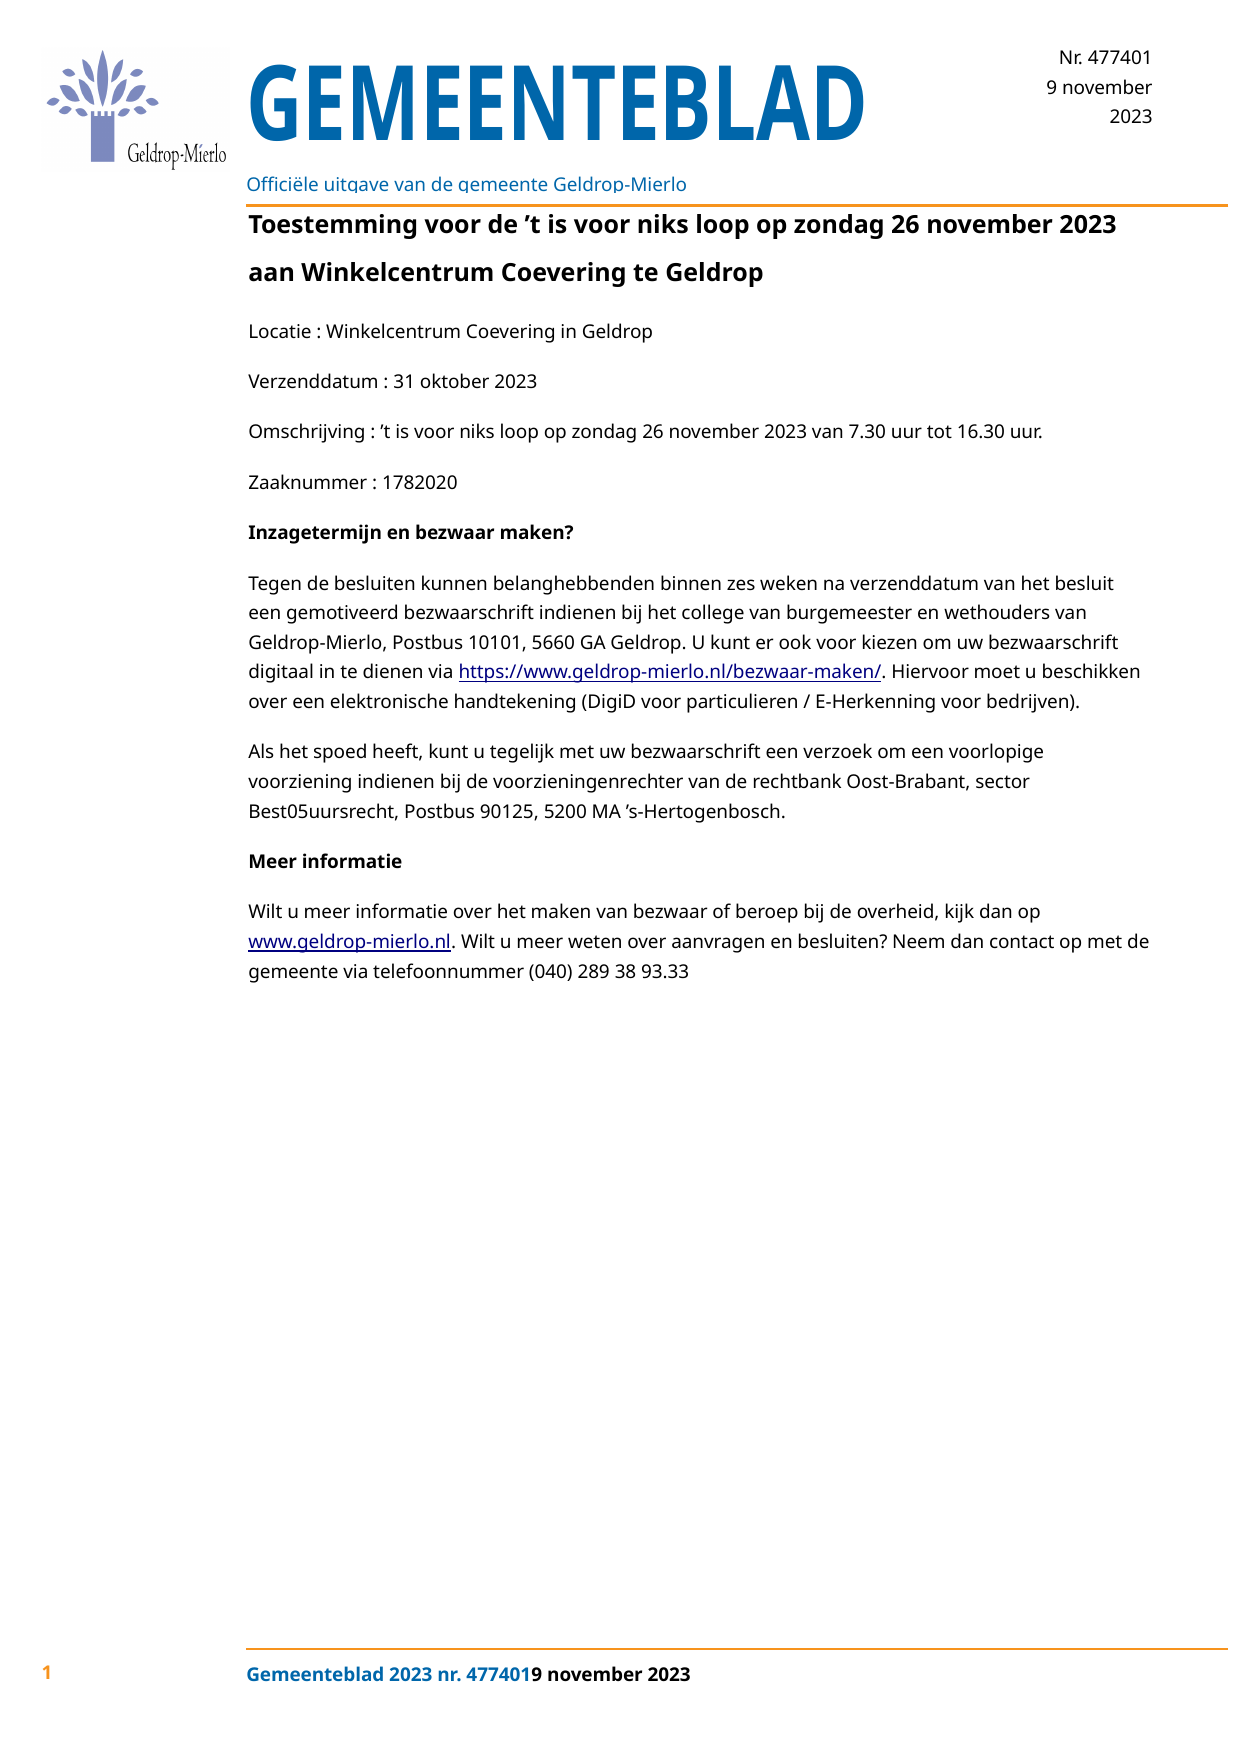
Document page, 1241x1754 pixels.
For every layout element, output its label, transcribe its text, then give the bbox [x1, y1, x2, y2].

text Omschrijving : ’t is voor niks loop op zondag 26 november 2023 van 7.30 uur tot 16.30 uur. [248, 419, 1152, 444]
text Zaaknummer : 1782020 [248, 469, 1152, 495]
text Inzagetermijn en bezwaar maken? [248, 519, 1152, 545]
text Locatie : Winkelcentrum Coevering in Geldrop [248, 318, 1152, 344]
text Meer informatie [248, 848, 1152, 874]
text Tegen de besluiten kunnen belanghebbenden binnen zes weken na verzenddatum van het besluit een gemotiveerd bezwaarschrift indienen bij het college van burgemeester en wethouders van Geldrop-Mierlo, Postbus 10101, 5660 GA Geldrop. U kunt er ook voor kiezen om uw bezwaarschrift digitaal in te dienen via https://www.geldrop-mierlo.nl/bezwaar-maken/. Hiervoor moet u beschikken over een elektronische handtekening (DigiD voor particulieren / E-Herkenning voor bedrijven). [248, 570, 1152, 714]
text Wilt u meer informatie over het maken van bezwaar of beroep bij de overheid, kijk dan op www.geldrop-mierlo.nl. Wilt u meer weten over aanvragen en besluiten? Neem dan contact op met de gemeente via telefoonnummer (040) 289 38 93.33 [248, 899, 1152, 984]
text Als het spoed heeft, kunt u tegelijk met uw bezwaarschrift een verzoek om een voorlopige voorziening indienen bij de voorzieningenrechter van de rechtbank Oost-Brabant, sector Best05uursrecht, Postbus 90125, 5200 MA ’s-Hertogenbosch. [248, 739, 1152, 824]
text Toestemming voor de ’t is voor niks loop op zondag 26 november 2023 aan Winkelcentrum Coevering te Geldrop [248, 207, 1152, 288]
picture [41, 47, 231, 172]
text Verzenddatum : 31 oktober 2023 [248, 368, 1152, 394]
